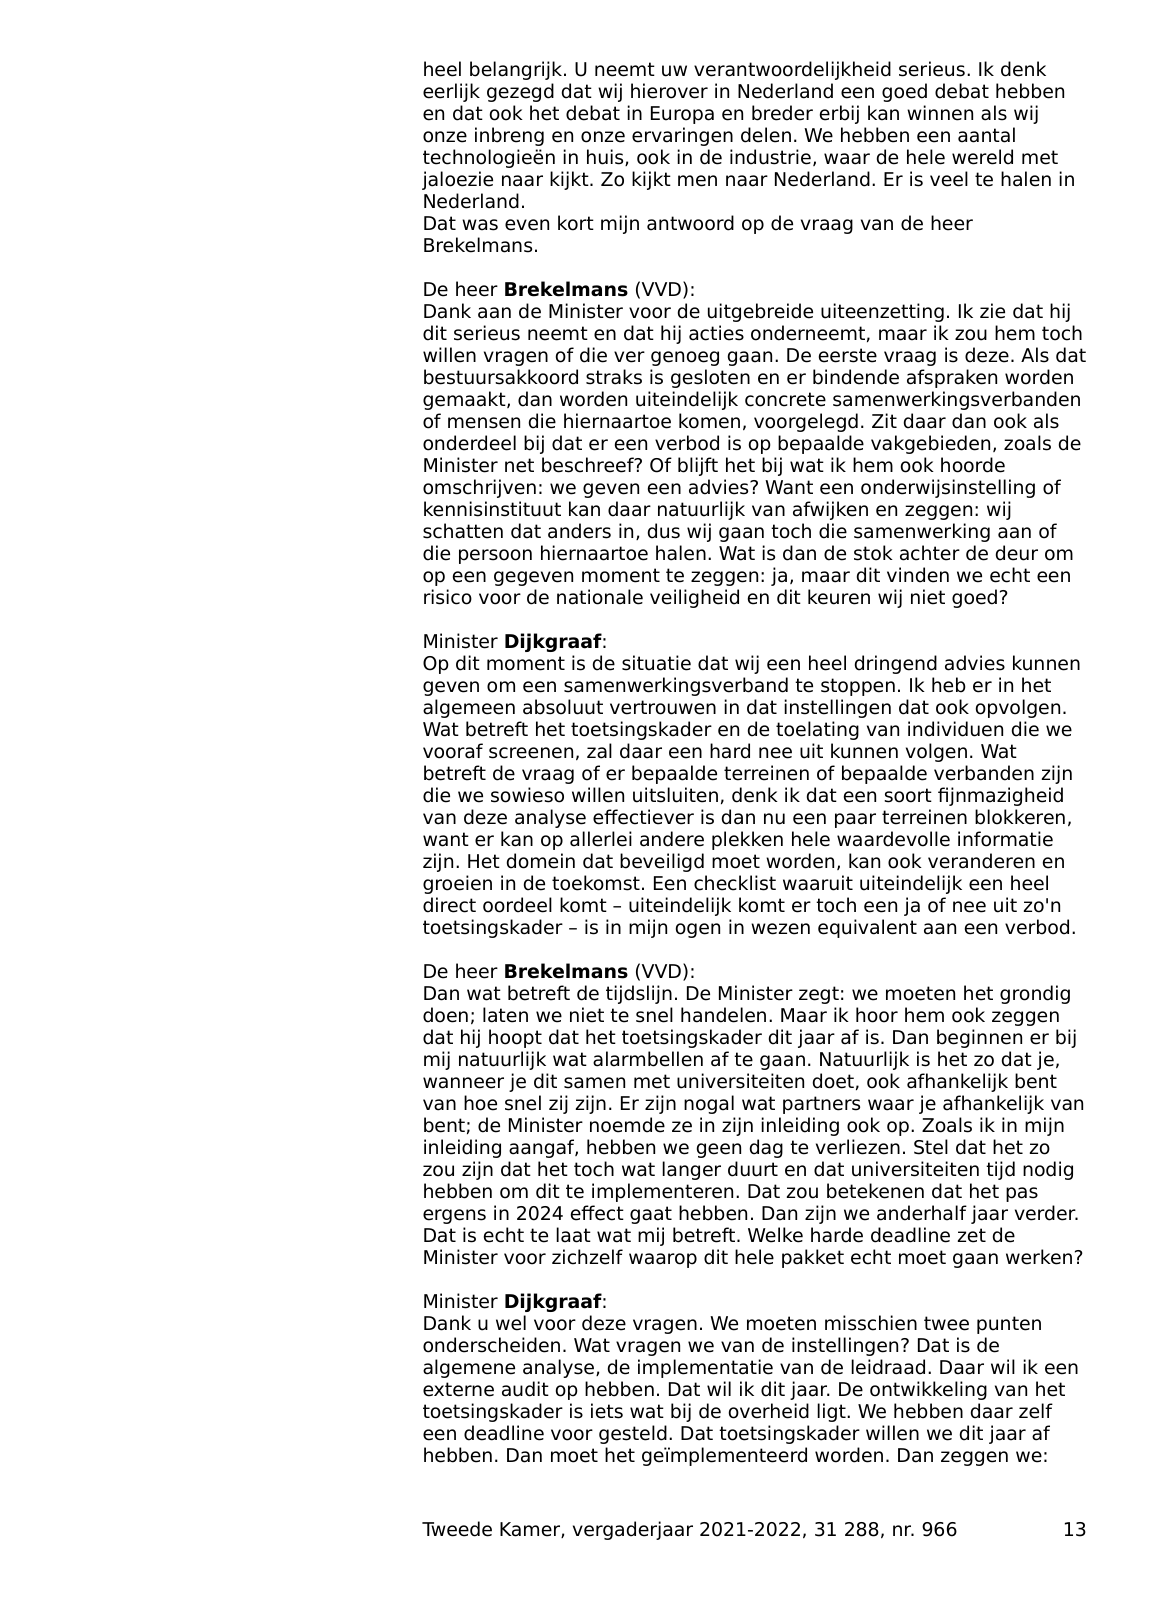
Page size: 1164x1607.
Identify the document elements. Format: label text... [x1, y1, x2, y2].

text Dan wat betreft de tijdslijn. De Minister zegt: we moeten het grondig doen; laten we niet te snel handelen. Maar ik hoor hem ook zeggen dat hij hoopt dat het toetsingskader dit jaar af is. Dan beginnen er bij mij natuurlijk wat alarmbellen af te gaan. Natuurlijk is het zo dat je, wanneer je dit samen met universiteiten doet, ook afhankelijk bent van hoe snel zij zijn. Er zijn nogal wat partners waar je afhankelijk van bent; de Minister noemde ze in zijn inleiding ook op. Zoals ik in mijn inleiding aangaf, hebben we geen dag te verliezen. Stel dat het zo zou zijn dat het toch wat langer duurt en dat universiteiten tijd nodig hebben om dit te implementeren. Dat zou betekenen dat het pas ergens in 2024 effect gaat hebben. Dan zijn we anderhalf jaar verder. Dat is echt te laat wat mij betreft. Welke harde deadline zet de Minister voor zichzelf waarop dit hele pakket echt moet gaan werken? [422, 983, 1087, 1268]
text Dank aan de Minister voor de uitgebreide uiteenzetting. Ik zie dat hij dit serieus neemt en dat hij acties onderneemt, maar ik zou hem toch willen vragen of die ver genoeg gaan. De eerste vraag is deze. Als dat bestuursakkoord straks is gesloten en er bindende afspraken worden gemaakt, dan worden uiteindelijk concrete samenwerkingsverbanden of mensen die hiernaartoe komen, voorgelegd. Zit daar dan ook als onderdeel bij dat er een verbod is op bepaalde vakgebieden, zoals de Minister net beschreef? Of blijft het bij wat ik hem ook hoorde omschrijven: we geven een advies? Want een onderwijsinstelling of kennisinstituut kan daar natuurlijk van afwijken en zeggen: wij schatten dat anders in, dus wij gaan toch die samenwerking aan of die persoon hiernaartoe halen. Wat is dan de stok achter de deur om op een gegeven moment te zeggen: ja, maar dit vinden we echt een risico voor de nationale veiligheid en dit keuren wij niet goed? [422, 301, 1087, 609]
text Minister Dijkgraaf: [422, 631, 1087, 653]
text De heer Brekelmans (VVD): [422, 961, 1087, 983]
text Op dit moment is de situatie dat wij een heel dringend advies kunnen geven om een samenwerkingsverband te stoppen. Ik heb er in het algemeen absoluut vertrouwen in dat instellingen dat ook opvolgen. Wat betreft het toetsingskader en de toelating van individuen die we vooraf screenen, zal daar een hard nee uit kunnen volgen. Wat betreft de vraag of er bepaalde terreinen of bepaalde verbanden zijn die we sowieso willen uitsluiten, denk ik dat een soort fijnmazigheid van deze analyse effectiever is dan nu een paar terreinen blokkeren, want er kan op allerlei andere plekken hele waardevolle informatie zijn. Het domein dat beveiligd moet worden, kan ook veranderen en groeien in de toekomst. Een checklist waaruit uiteindelijk een heel direct oordeel komt – uiteindelijk komt er toch een ja of nee uit zo'n toetsingskader – is in mijn ogen in wezen equivalent aan een verbod. [422, 653, 1087, 939]
text De heer Brekelmans (VVD): [422, 279, 1087, 301]
text heel belangrijk. U neemt uw verantwoordelijkheid serieus. Ik denk eerlijk gezegd dat wij hierover in Nederland een goed debat hebben en dat ook het debat in Europa en breder erbij kan winnen als wij onze inbreng en onze ervaringen delen. We hebben een aantal technologieën in huis, ook in de industrie, waar de hele wereld met jaloezie naar kijkt. Zo kijkt men naar Nederland. Er is veel te halen in Nederland. [422, 59, 1087, 213]
text Dank u wel voor deze vragen. We moeten misschien twee punten onderscheiden. Wat vragen we van de instellingen? Dat is de algemene analyse, de implementatie van de leidraad. Daar wil ik een externe audit op hebben. Dat wil ik dit jaar. De ontwikkeling van het toetsingskader is iets wat bij de overheid ligt. We hebben daar zelf een deadline voor gesteld. Dat toetsingskader willen we dit jaar af hebben. Dan moet het geïmplementeerd worden. Dan zeggen we: [422, 1313, 1087, 1467]
text Minister Dijkgraaf: [422, 1291, 1087, 1313]
text Dat was even kort mijn antwoord op de vraag van de heer Brekelmans. [422, 213, 1087, 257]
